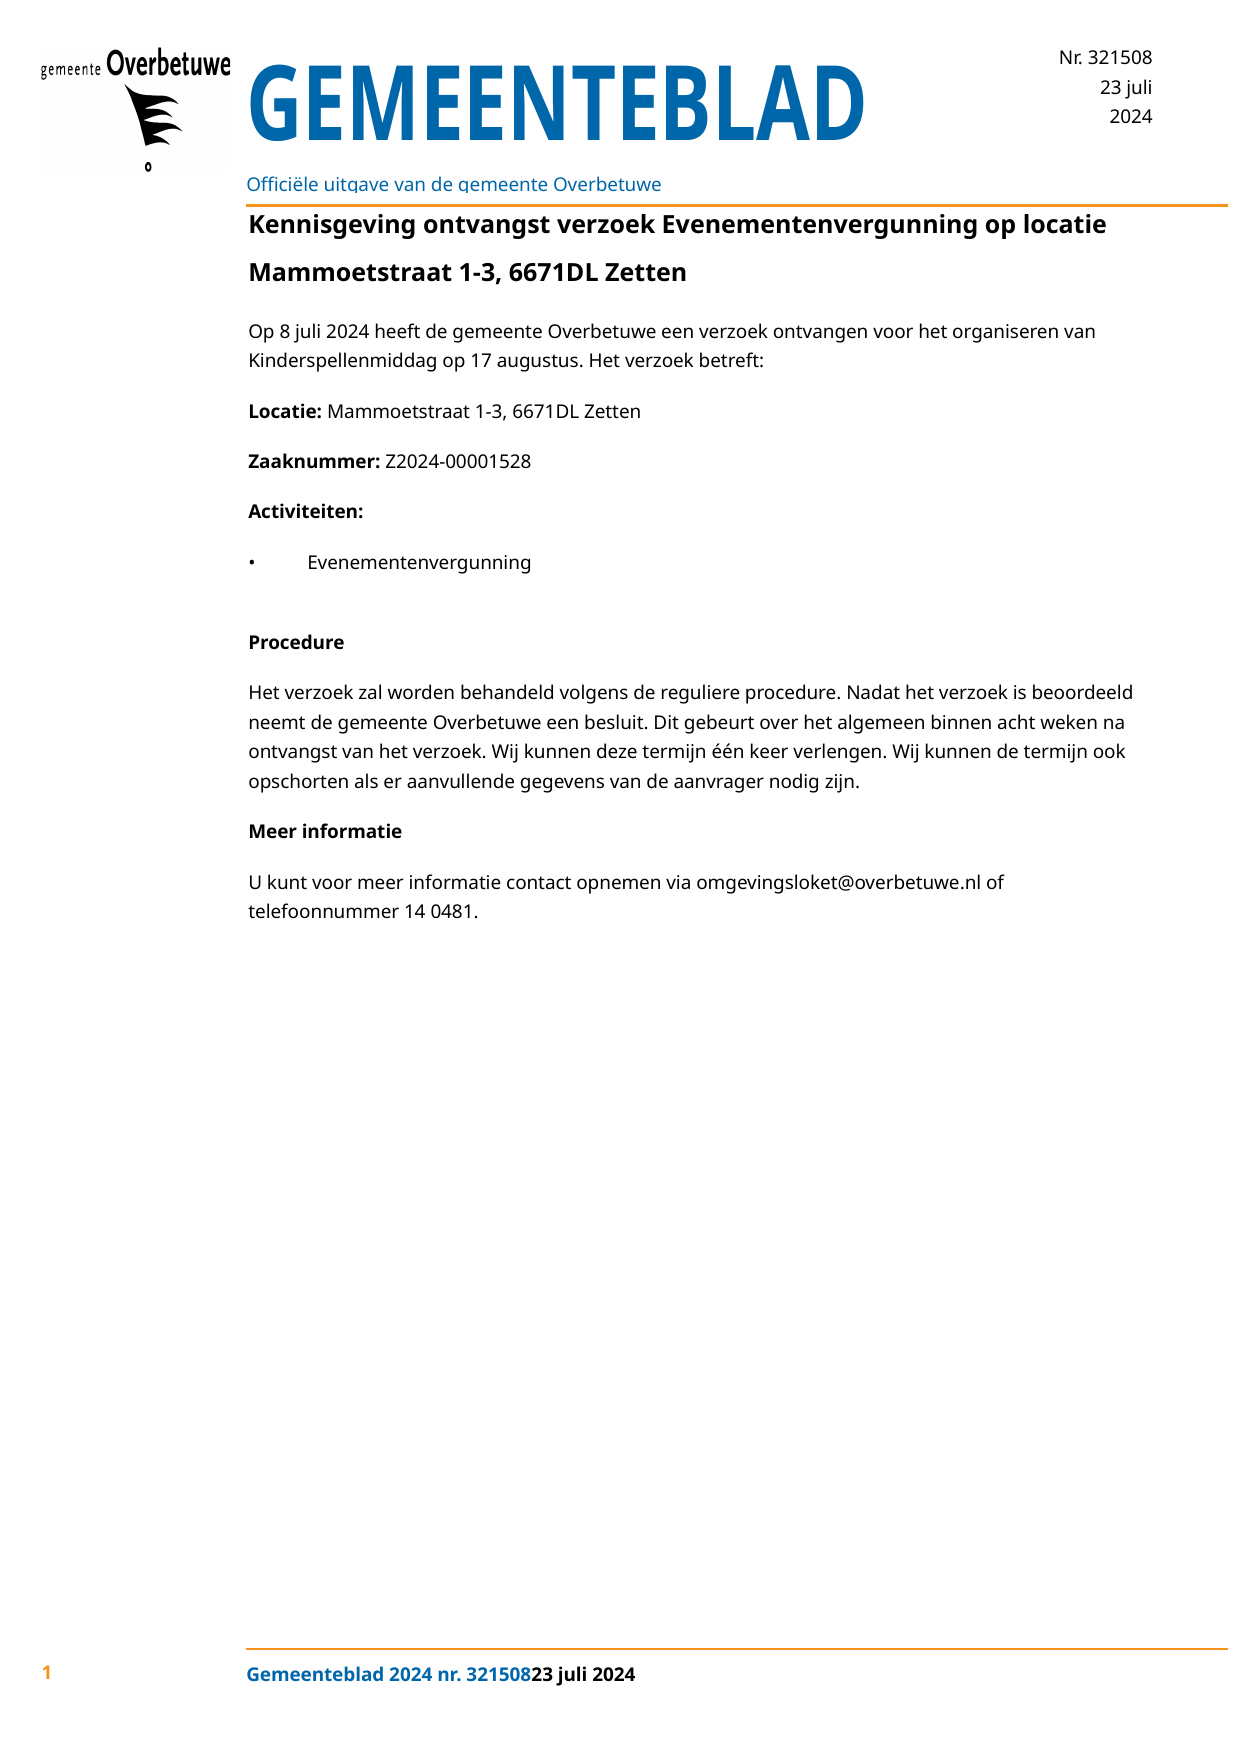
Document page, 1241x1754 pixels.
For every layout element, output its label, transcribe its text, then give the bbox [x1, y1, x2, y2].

text Kennisgeving ontvangst verzoek Evenementenvergunning op locatie Mammoetstraat 1-3, 6671DL Zetten [248, 207, 1152, 288]
list Evenementenvergunning [248, 549, 1152, 575]
text Zaaknummer: Z2024-00001528 [248, 448, 1152, 474]
text Meer informatie [248, 819, 1152, 844]
text U kunt voor meer informatie contact opnemen via omgevingsloket@overbetuwe.nl of telefoonnummer 14 0481. [248, 869, 1152, 924]
text Procedure [248, 629, 1152, 655]
text Activiteiten: [248, 499, 1152, 524]
text Locatie: Mammoetstraat 1-3, 6671DL Zetten [248, 398, 1152, 424]
text Op 8 juli 2024 heeft de gemeente Overbetuwe een verzoek ontvangen voor het organiseren van Kinderspellenmiddag op 17 augustus. Het verzoek betreft: [248, 318, 1152, 373]
text Het verzoek zal worden behandeld volgens de reguliere procedure. Nadat het verzoek is beoordeeld neemt de gemeente Overbetuwe een besluit. Dit gebeurt over het algemeen binnen acht weken na ontvangst van het verzoek. Wij kunnen deze termijn één keer verlengen. Wij kunnen de termijn ook opschorten als er aanvullende gegevens van de aanvrager nodig zijn. [248, 679, 1152, 794]
picture [41, 47, 231, 172]
